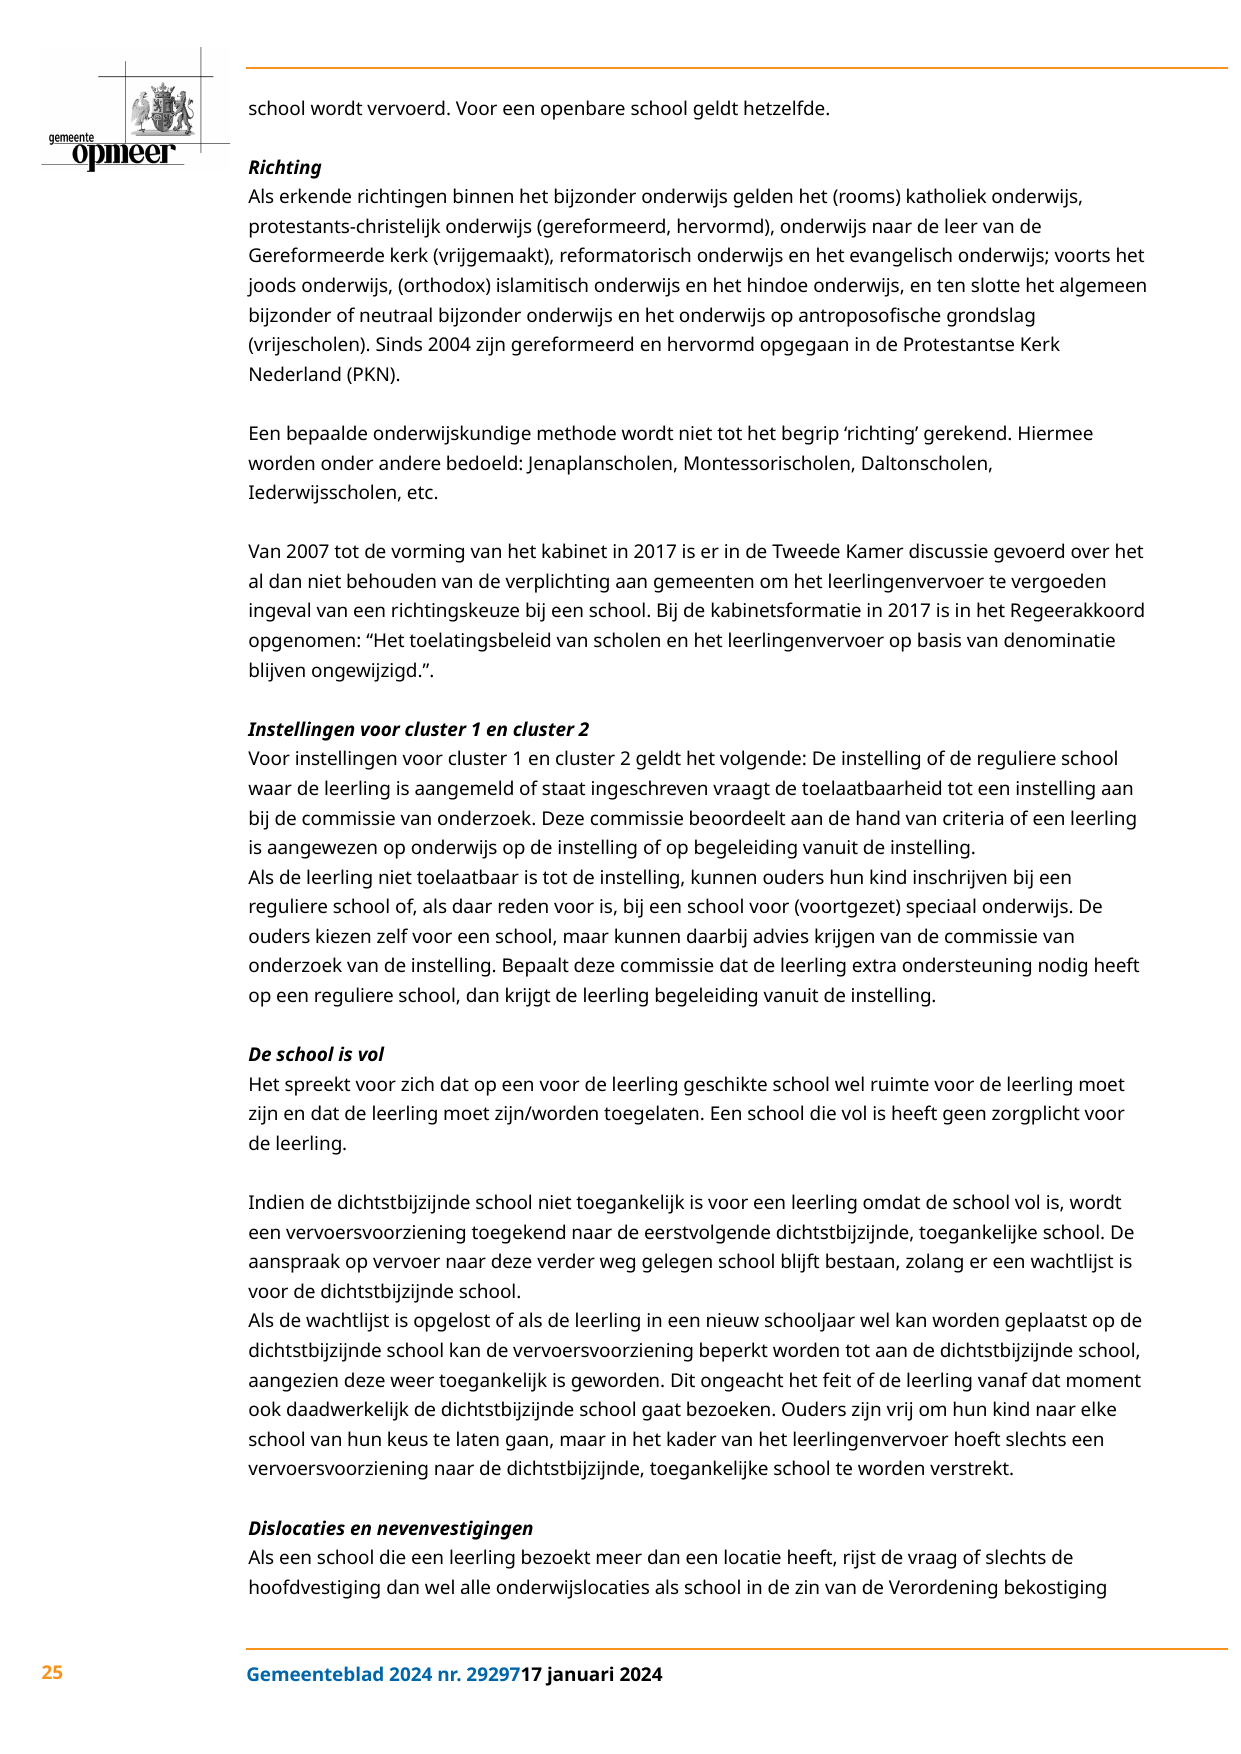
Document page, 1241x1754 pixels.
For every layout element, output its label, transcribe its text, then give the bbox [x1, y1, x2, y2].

text Instellingen voor cluster 1 en cluster 2 [248, 716, 1152, 742]
text Een bepaalde onderwijskundige methode wordt niet tot het begrip ‘richting’ gerekend. Hiermee worden onder andere bedoeld: Jenaplanscholen, Montessorischolen, Daltonscholen, Iederwijsscholen, etc. [248, 420, 1152, 505]
text Als een school die een leerling bezoekt meer dan een locatie heeft, rijst de vraag of slechts de hoofdvestiging dan wel alle onderwijslocaties als school in de zin van de Verordening bekostiging [248, 1544, 1152, 1600]
text Als de leerling niet toelaatbaar is tot de instelling, kunnen ouders hun kind inschrijven bij een reguliere school of, als daar reden voor is, bij een school voor (voortgezet) speciaal onderwijs. De ouders kiezen zelf voor een school, maar kunnen daarbij advies krijgen van de commissie van onderzoek van de instelling. Bepaalt deze commissie dat de leerling extra ondersteuning nodig heeft op een reguliere school, dan krijgt de leerling begeleiding vanuit de instelling. [248, 864, 1152, 1008]
text Als de wachtlijst is opgelost of als de leerling in een nieuw schooljaar wel kan worden geplaatst op de dichtstbijzijnde school kan de vervoersvoorziening beperkt worden tot aan de dichtstbijzijnde school, aangezien deze weer toegankelijk is geworden. Dit ongeacht het feit of de leerling vanaf dat moment ook daadwerkelijk de dichtstbijzijnde school gaat bezoeken. Ouders zijn vrij om hun kind naar elke school van hun keus te laten gaan, maar in het kader van het leerlingenvervoer hoeft slechts een vervoersvoorziening naar de dichtstbijzijnde, toegankelijke school te worden verstrekt. [248, 1308, 1152, 1481]
text school wordt vervoerd. Voor een openbare school geldt hetzelfde. [248, 95, 1152, 121]
picture [41, 47, 231, 172]
text Voor instellingen voor cluster 1 en cluster 2 geldt het volgende: De instelling of de reguliere school waar de leerling is aangemeld of staat ingeschreven vraagt de toelaatbaarheid tot een instelling aan bij de commissie van onderzoek. Deze commissie beoordeelt aan de hand van criteria of een leerling is aangewezen op onderwijs op de instelling of op begeleiding vanuit de instelling. [248, 746, 1152, 860]
text Indien de dichtstbijzijnde school niet toegankelijk is voor een leerling omdat de school vol is, wordt een vervoersvoorziening toegekend naar de eerstvolgende dichtstbijzijnde, toegankelijke school. De aanspraak op vervoer naar deze verder weg gelegen school blijft bestaan, zolang er een wachtlijst is voor de dichtstbijzijnde school. [248, 1189, 1152, 1304]
text Van 2007 tot de vorming van het kabinet in 2017 is er in de Tweede Kamer discussie gevoerd over het al dan niet behouden van de verplichting aan gemeenten om het leerlingenvervoer te vergoeden ingeval van een richtingskeuze bij een school. Bij de kabinetsformatie in 2017 is in het Regeerakkoord opgenomen: “Het toelatingsbeleid van scholen en het leerlingenvervoer op basis van denominatie blijven ongewijzigd.”. [248, 538, 1152, 683]
text Dislocaties en nevenvestigingen [248, 1515, 1152, 1541]
text Richting [248, 154, 1152, 180]
text Het spreekt voor zich dat op een voor de leerling geschikte school wel ruimte voor de leerling moet zijn en dat de leerling moet zijn/worden toegelaten. Een school die vol is heeft geen zorgplicht voor de leerling. [248, 1071, 1152, 1156]
text Als erkende richtingen binnen het bijzonder onderwijs gelden het (rooms) katholiek onderwijs, protestants-christelijk onderwijs (gereformeerd, hervormd), onderwijs naar de leer van de Gereformeerde kerk (vrijgemaakt), reformatorisch onderwijs en het evangelisch onderwijs; voorts het joods onderwijs, (orthodox) islamitisch onderwijs en het hindoe onderwijs, en ten slotte het algemeen bijzonder of neutraal bijzonder onderwijs en het onderwijs op antroposofische grondslag (vrijescholen). Sinds 2004 zijn gereformeerd en hervormd opgegaan in de Protestantse Kerk Nederland (PKN). [248, 183, 1152, 387]
text De school is vol [248, 1041, 1152, 1067]
